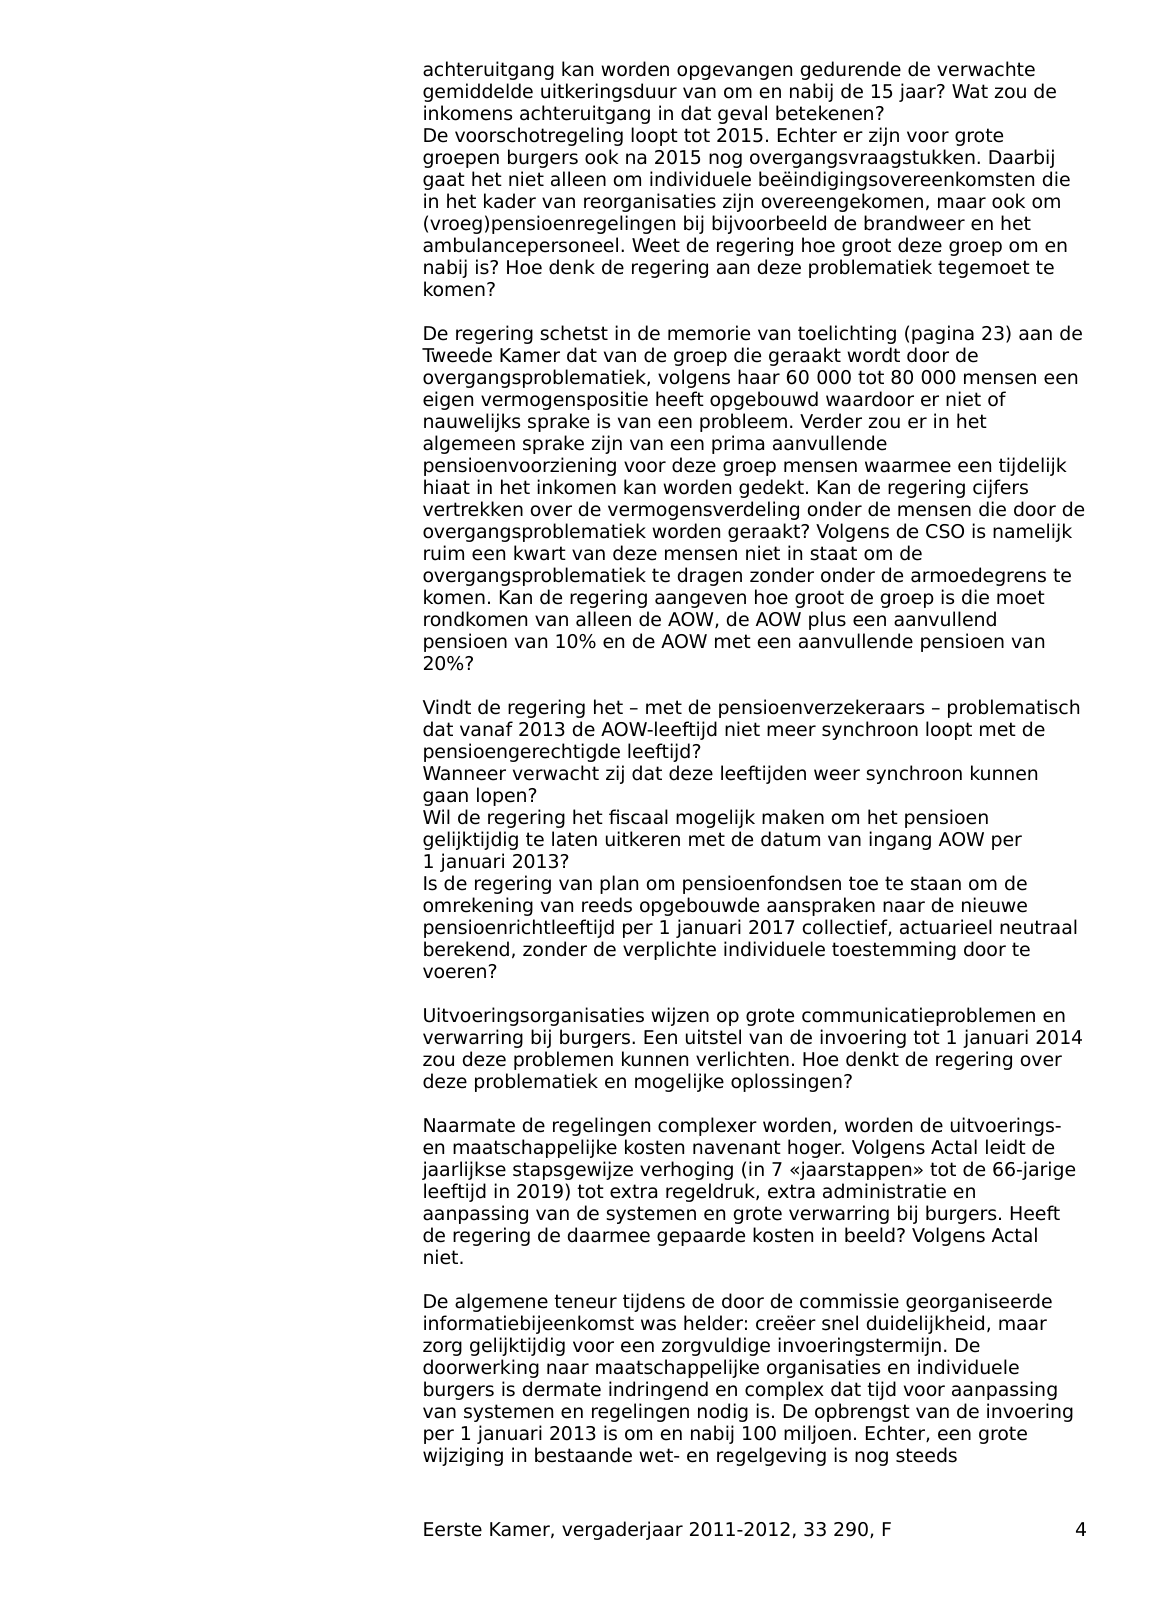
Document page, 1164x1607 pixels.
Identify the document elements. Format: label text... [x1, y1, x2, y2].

text Is de regering van plan om pensioenfondsen toe te staan om de omrekening van reeds opgebouwde aanspraken naar de nieuwe pensioenrichtleeftijd per 1 januari 2017 collectief, actuarieel neutraal berekend, zonder de verplichte individuele toestemming door te voeren? [422, 873, 1087, 983]
text achteruitgang kan worden opgevangen gedurende de verwachte gemiddelde uitkeringsduur van om en nabij de 15 jaar? Wat zou de inkomens achteruitgang in dat geval betekenen? [422, 59, 1087, 125]
text Wil de regering het fiscaal mogelijk maken om het pensioen gelijktijdig te laten uitkeren met de datum van ingang AOW per 1 januari 2013? [422, 807, 1087, 873]
text Naarmate de regelingen complexer worden, worden de uitvoerings- en maatschappelijke kosten navenant hoger. Volgens Actal leidt de jaarlijkse stapsgewijze verhoging (in 7 «jaarstappen» tot de 66-jarige leeftijd in 2019) tot extra regeldruk, extra administratie en aanpassing van de systemen en grote verwarring bij burgers. Heeft de regering de daarmee gepaarde kosten in beeld? Volgens Actal niet. [422, 1115, 1087, 1269]
text De regering schetst in de memorie van toelichting (pagina 23) aan de Tweede Kamer dat van de groep die geraakt wordt door de overgangsproblematiek, volgens haar 60 000 tot 80 000 mensen een eigen vermogenspositie heeft opgebouwd waardoor er niet of nauwelijks sprake is van een probleem. Verder zou er in het algemeen sprake zijn van een prima aanvullende pensioenvoorziening voor deze groep mensen waarmee een tijdelijk hiaat in het inkomen kan worden gedekt. Kan de regering cijfers vertrekken over de vermogensverdeling onder de mensen die door de overgangsproblematiek worden geraakt? Volgens de CSO is namelijk ruim een kwart van deze mensen niet in staat om de overgangsproblematiek te dragen zonder onder de armoedegrens te komen. Kan de regering aangeven hoe groot de groep is die moet rondkomen van alleen de AOW, de AOW plus een aanvullend pensioen van 10% en de AOW met een aanvullende pensioen van 20%? [422, 323, 1087, 675]
text Wanneer verwacht zij dat deze leeftijden weer synchroon kunnen gaan lopen? [422, 763, 1087, 807]
text De voorschotregeling loopt tot 2015. Echter er zijn voor grote groepen burgers ook na 2015 nog overgangsvraagstukken. Daarbij gaat het niet alleen om individuele beëindigingsovereenkomsten die in het kader van reorganisaties zijn overeengekomen, maar ook om (vroeg)pensioenregelingen bij bijvoorbeeld de brandweer en het ambulancepersoneel. Weet de regering hoe groot deze groep om en nabij is? Hoe denk de regering aan deze problematiek tegemoet te komen? [422, 125, 1087, 301]
text De algemene teneur tijdens de door de commissie georganiseerde informatiebijeenkomst was helder: creëer snel duidelijkheid, maar zorg gelijktijdig voor een zorgvuldige invoeringstermijn. De doorwerking naar maatschappelijke organisaties en individuele burgers is dermate indringend en complex dat tijd voor aanpassing van systemen en regelingen nodig is. De opbrengst van de invoering per 1 januari 2013 is om en nabij 100 miljoen. Echter, een grote wijziging in bestaande wet- en regelgeving is nog steeds [422, 1291, 1087, 1467]
text Vindt de regering het – met de pensioenverzekeraars – problematisch dat vanaf 2013 de AOW-leeftijd niet meer synchroon loopt met de pensioengerechtigde leeftijd? [422, 697, 1087, 763]
text Uitvoeringsorganisaties wijzen op grote communicatieproblemen en verwarring bij burgers. Een uitstel van de invoering tot 1 januari 2014 zou deze problemen kunnen verlichten. Hoe denkt de regering over deze problematiek en mogelijke oplossingen? [422, 1005, 1087, 1093]
